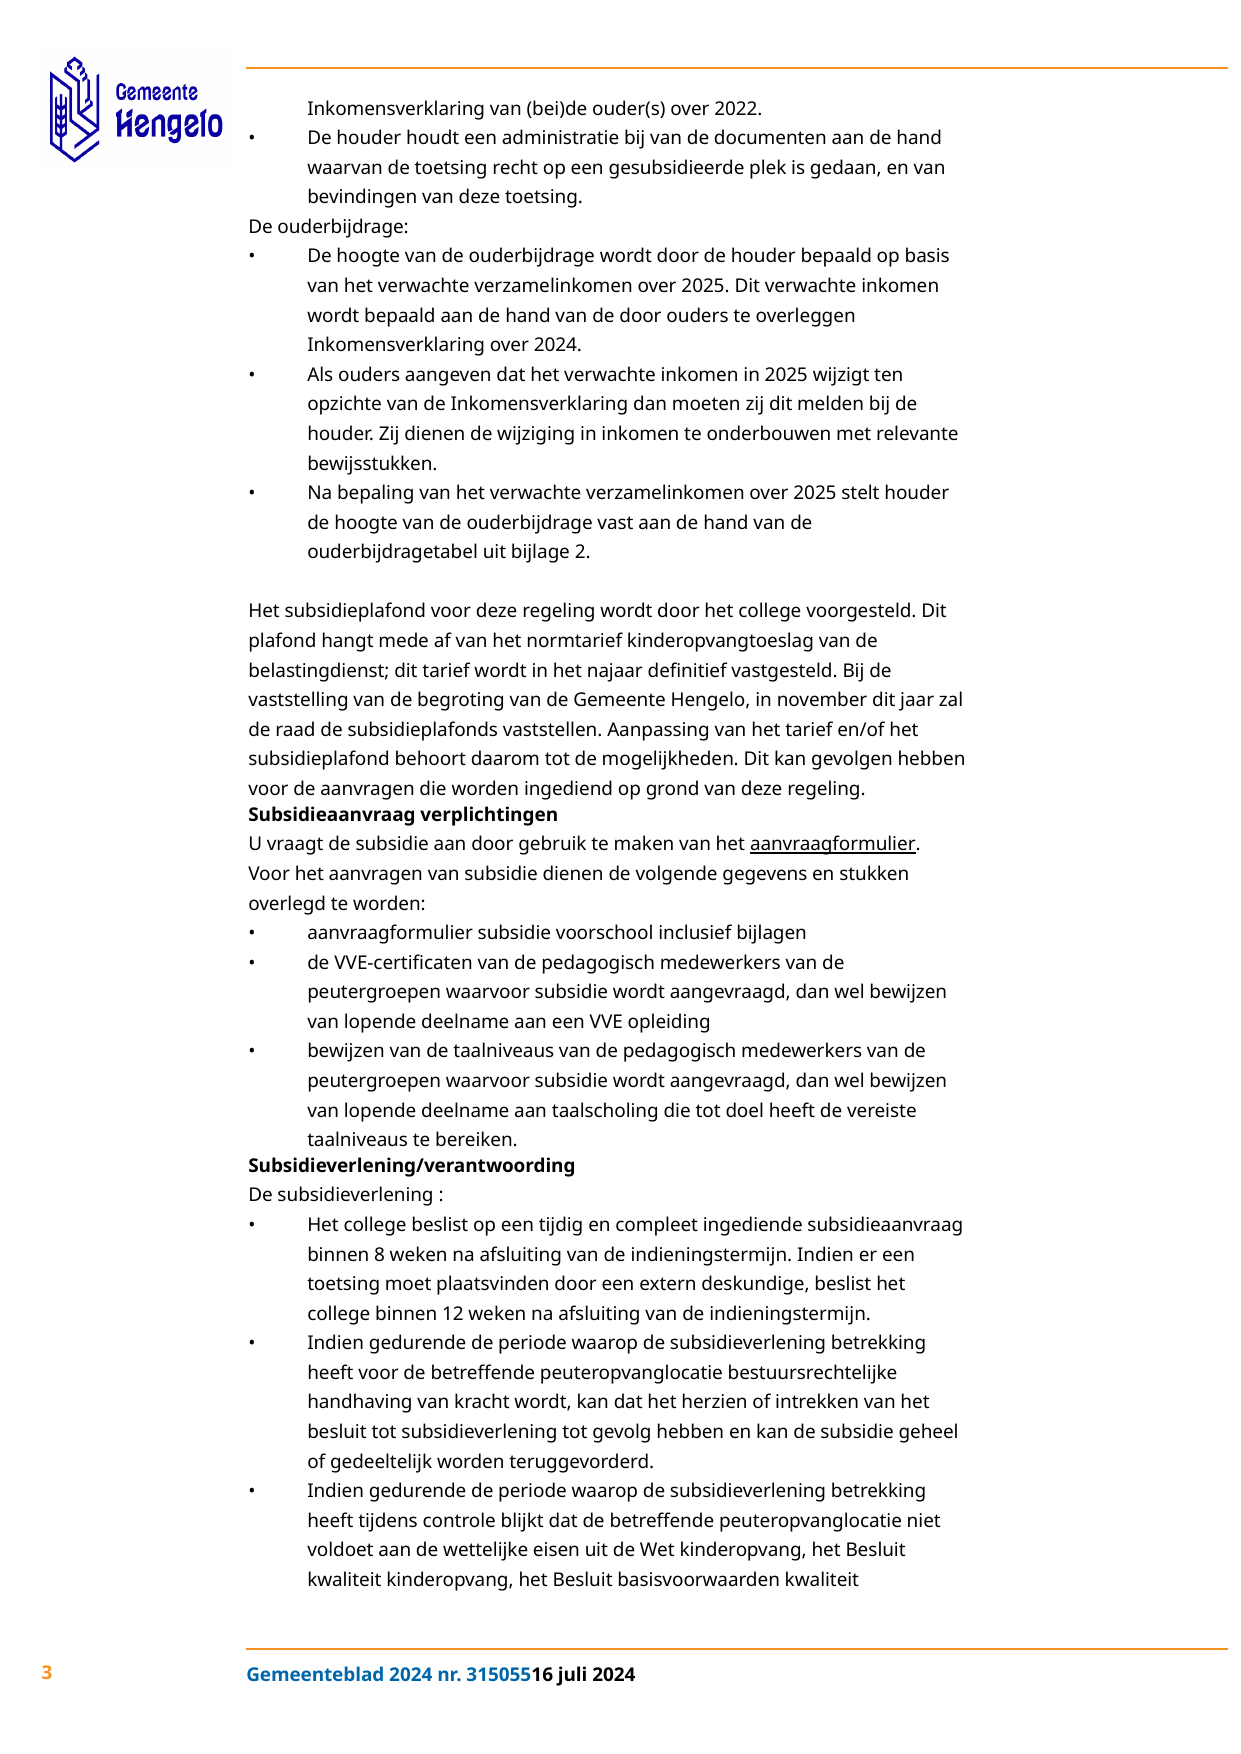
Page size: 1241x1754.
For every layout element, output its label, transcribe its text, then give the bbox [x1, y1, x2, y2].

table_cell Subsidieverlening/verantwoording De subsidieverlening : Het college beslist op een tijdig en compleet ingediende subsidieaanvraag binnen 8 weken na afsluiting van de indieningstermijn. Indien er een toetsing moet plaatsvinden door een extern deskundige, beslist het college binnen 12 weken na afsluiting van de indieningstermijn. Indien gedurende de periode waarop de subsidieverlening betrekking heeft voor de betreffende peuteropvanglocatie bestuursrechtelijke handhaving van kracht wordt, kan dat het herzien of intrekken van het besluit tot subsidieverlening tot gevolg hebben en kan de subsidie geheel of gedeeltelijk worden teruggevorderd. Indien gedurende de periode waarop de subsidieverlening betrekking heeft tijdens controle blijkt dat de betreffende peuteropvanglocatie niet voldoet aan de wettelijke eisen uit de Wet kinderopvang, het Besluit kwaliteit kinderopvang, het Besluit basisvoorwaarden kwaliteit [248, 1152, 971, 1592]
picture [41, 47, 231, 172]
table_cell Inkomensverklaring van (bei)de ouder(s) over 2022. De houder houdt een administratie bij van de documenten aan de hand waarvan de toetsing recht op een gesubsidieerde plek is gedaan, en van bevindingen van deze toetsing. De ouderbijdrage: De hoogte van de ouderbijdrage wordt door de houder bepaald op basis van het verwachte verzamelinkomen over 2025. Dit verwachte inkomen wordt bepaald aan de hand van de door ouders te overleggen Inkomensverklaring over 2024. Als ouders aangeven dat het verwachte inkomen in 2025 wijzigt ten opzichte van de Inkomensverklaring dan moeten zij dit melden bij de houder. Zij dienen de wijziging in inkomen te onderbouwen met relevante bewijsstukken. Na bepaling van het verwachte verzamelinkomen over 2025 stelt houder de hoogte van de ouderbijdrage vast aan de hand van de ouderbijdragetabel uit bijlage 2. Het subsidieplafond voor deze regeling wordt door het college voorgesteld. Dit plafond hangt mede af van het normtarief kinderopvangtoeslag van de belastingdienst; dit tarief wordt in het najaar definitief vastgesteld. Bij de vaststelling van de begroting van de Gemeente Hengelo, in november dit jaar zal de raad de subsidieplafonds vaststellen. Aanpassing van het tarief en/of het subsidieplafond behoort daarom tot de mogelijkheden. Dit kan gevolgen hebben voor de aanvragen die worden ingediend op grond van deze regeling. [248, 95, 971, 801]
table_cell Subsidieaanvraag verplichtingen U vraagt de subsidie aan door gebruik te maken van het aanvraagformulier. Voor het aanvragen van subsidie dienen de volgende gegevens en stukken overlegd te worden: aanvraagformulier subsidie voorschool inclusief bijlagen de VVE-certificaten van de pedagogisch medewerkers van de peutergroepen waarvoor subsidie wordt aangevraagd, dan wel bewijzen van lopende deelname aan een VVE opleiding bewijzen van de taalniveaus van de pedagogisch medewerkers van de peutergroepen waarvoor subsidie wordt aangevraagd, dan wel bewijzen van lopende deelname aan taalscholing die tot doel heeft de vereiste taalniveaus te bereiken. [248, 801, 971, 1152]
